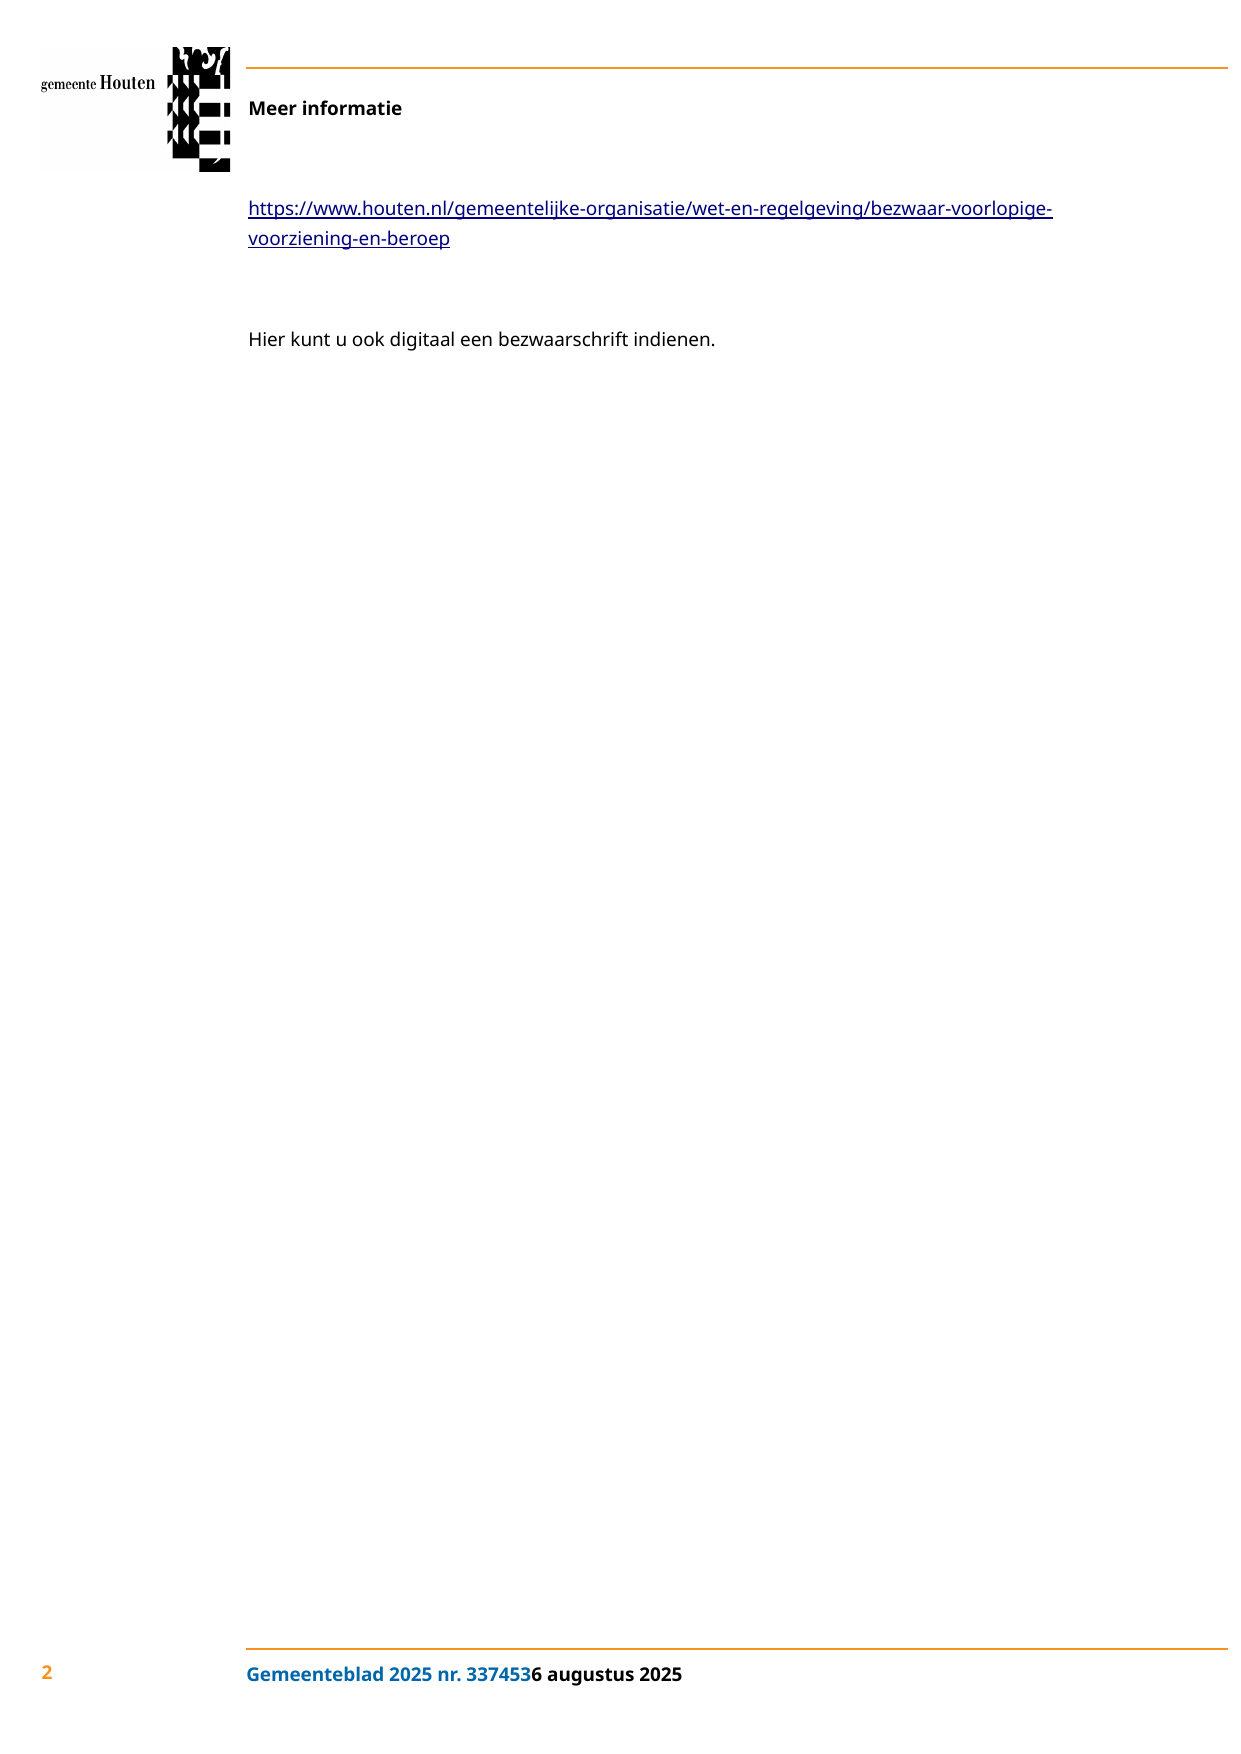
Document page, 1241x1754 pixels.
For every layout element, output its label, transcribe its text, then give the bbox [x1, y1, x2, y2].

text Hier kunt u ook digitaal een bezwaarschrift indienen. [248, 326, 1152, 352]
picture [41, 47, 231, 172]
text Meer informatie [248, 95, 1152, 121]
text https://www.houten.nl/gemeentelijke-organisatie/wet-en-regelgeving/bezwaar-voorlopige-voorziening-en-beroep [248, 196, 1152, 251]
